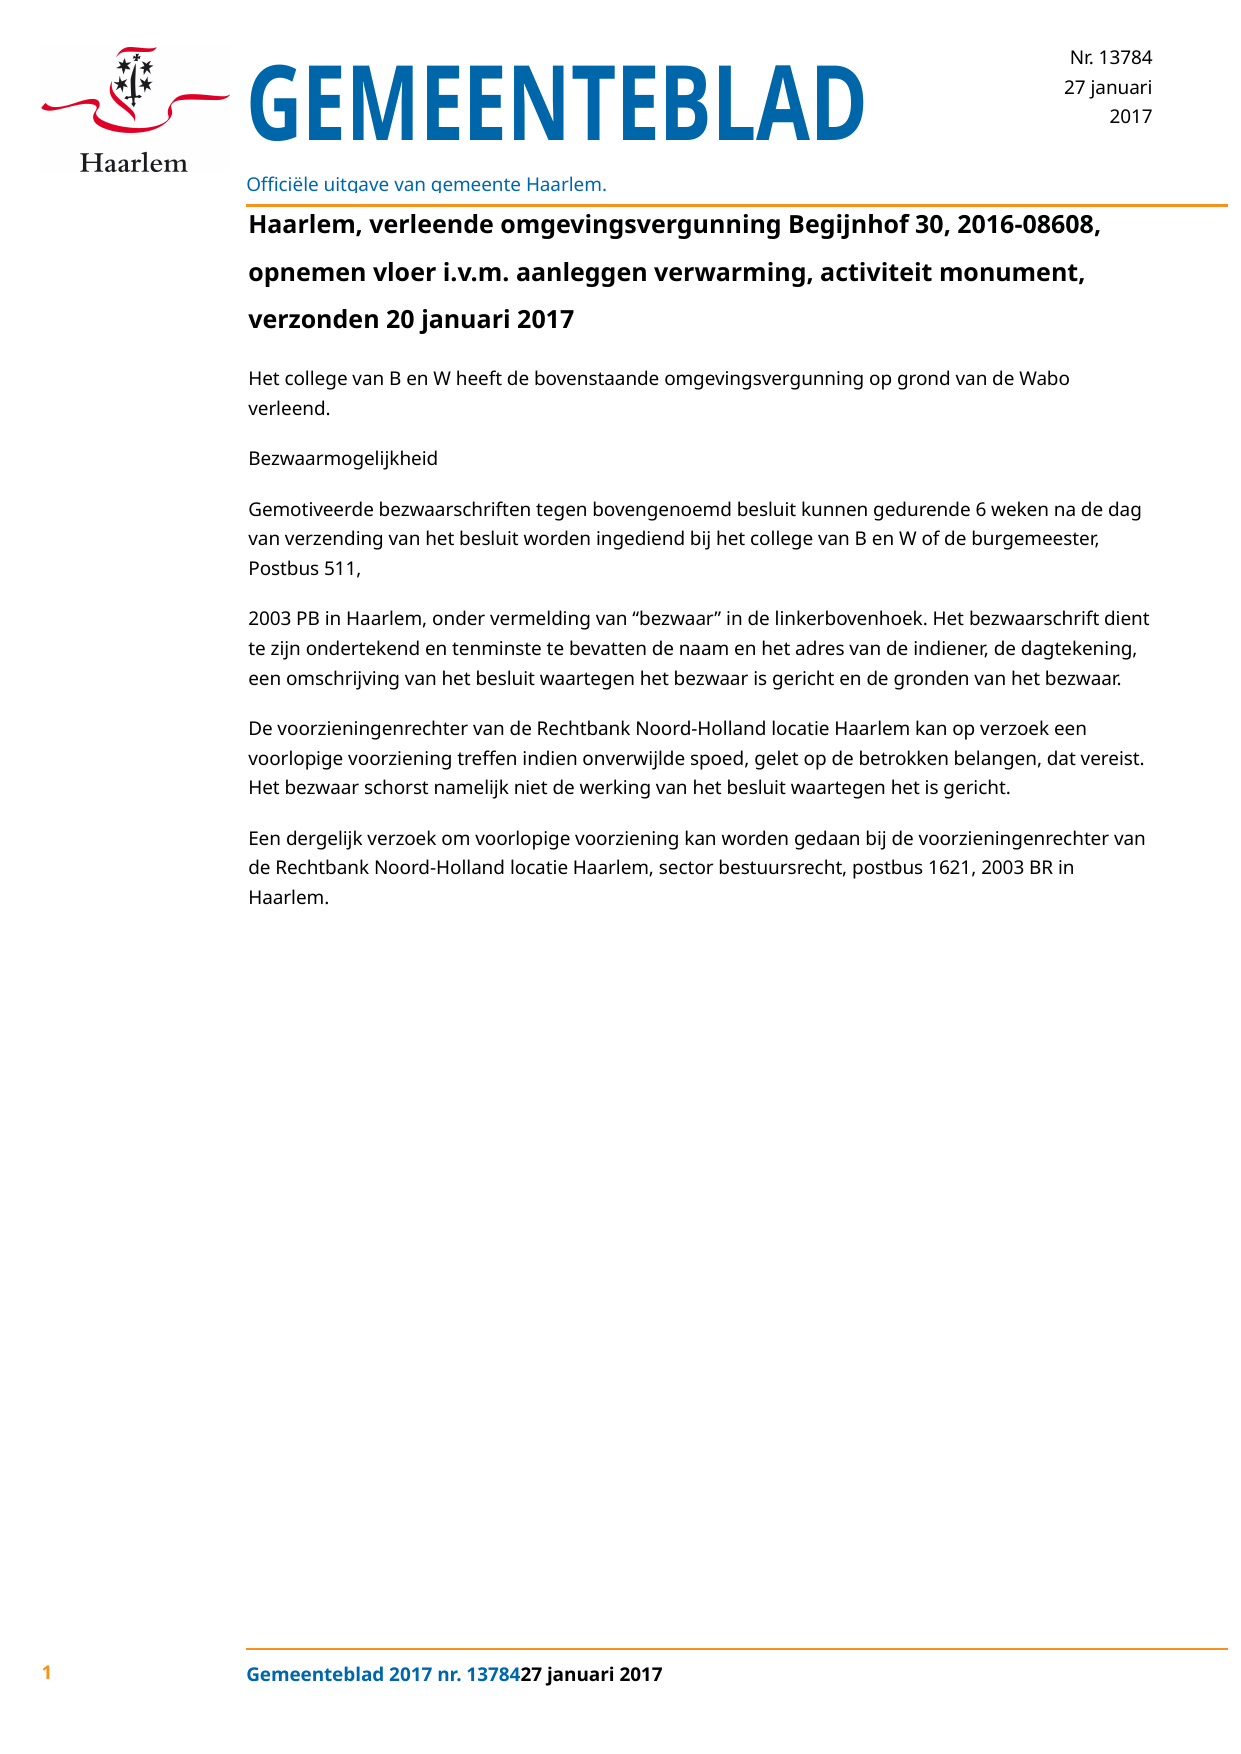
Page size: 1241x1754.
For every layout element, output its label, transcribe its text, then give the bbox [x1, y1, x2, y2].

text Een dergelijk verzoek om voorlopige voorziening kan worden gedaan bij de voorzieningenrechter van de Rechtbank Noord-Holland locatie Haarlem, sector bestuursrecht, postbus 1621, 2003 BR in Haarlem. [248, 825, 1152, 909]
text Gemotiveerde bezwaarschriften tegen bovengenoemd besluit kunnen gedurende 6 weken na de dag van verzending van het besluit worden ingediend bij het college van B en W of de burgemeester, Postbus 511, [248, 496, 1152, 581]
text Haarlem, verleende omgevingsvergunning Begijnhof 30, 2016-08608, opnemen vloer i.v.m. aanleggen verwarming, activiteit monument, verzonden 20 januari 2017 [248, 207, 1152, 336]
picture [41, 47, 231, 172]
text Bezwaarmogelijkheid [248, 446, 1152, 471]
text Het college van B en W heeft de bovenstaande omgevingsvergunning op grond van de Wabo verleend. [248, 366, 1152, 421]
text De voorzieningenrechter van de Rechtbank Noord-Holland locatie Haarlem kan op verzoek een voorlopige voorziening treffen indien onverwijlde spoed, gelet op de betrokken belangen, dat vereist. Het bezwaar schorst namelijk niet de werking van het besluit waartegen het is gericht. [248, 715, 1152, 800]
text 2003 PB in Haarlem, onder vermelding van “bezwaar” in de linkerbovenhoek. Het bezwaarschrift dient te zijn ondertekend en tenminste te bevatten de naam en het adres van de indiener, de dagtekening, een omschrijving van het besluit waartegen het bezwaar is gericht en de gronden van het bezwaar. [248, 606, 1152, 690]
